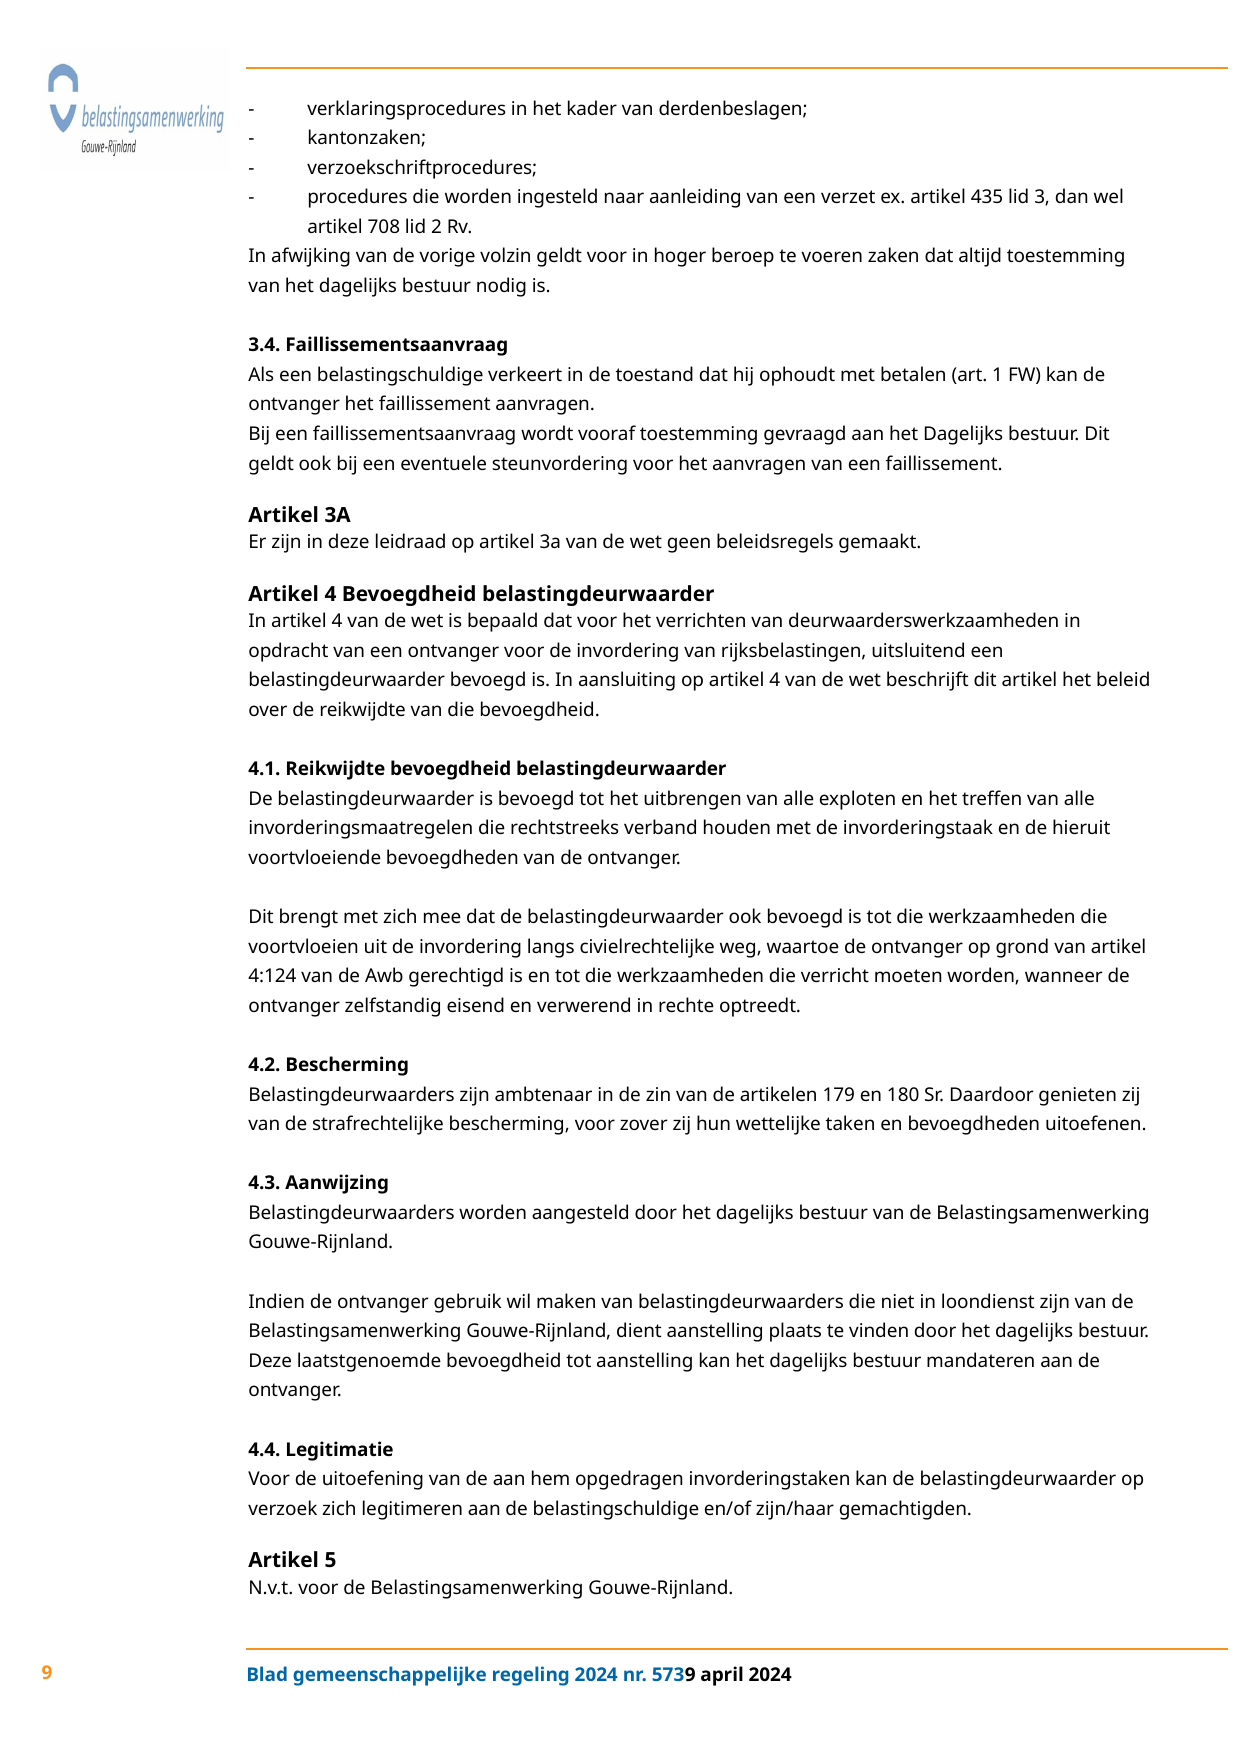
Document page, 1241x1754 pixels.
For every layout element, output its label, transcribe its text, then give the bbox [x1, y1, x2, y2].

text Indien de ontvanger gebruik wil maken van belastingdeurwaarders die niet in loondienst zijn van de Belastingsamenwerking Gouwe-Rijnland, dient aanstelling plaats te vinden door het dagelijks bestuur. Deze laatstgenoemde bevoegdheid tot aanstelling kan het dagelijks bestuur mandateren aan de ontvanger. [248, 1288, 1152, 1402]
text 4.3. Aanwijzing [248, 1169, 1152, 1195]
text 4.2. Bescherming [248, 1051, 1152, 1077]
text 4.4. Legitimatie [248, 1436, 1152, 1462]
text Artikel 4 Bevoegdheid belastingdeurwaarder [248, 579, 1152, 607]
text De belastingdeurwaarder is bevoegd tot het uitbrengen van alle exploten en het treffen van alle invorderingsmaatregelen die rechtstreeks verband houden met de invorderingstaak en de hieruit voortvloeiende bevoegdheden van de ontvanger. [248, 785, 1152, 870]
text 4.1. Reikwijdte bevoegdheid belastingdeurwaarder [248, 755, 1152, 781]
text Artikel 3A [248, 500, 1152, 529]
text Voor de uitoefening van de aan hem opgedragen invorderingstaken kan de belastingdeurwaarder op verzoek zich legitimeren aan de belastingschuldige en/of zijn/haar gemachtigden. [248, 1465, 1152, 1521]
list verklaringsprocedures in het kader van derdenbeslagen; [248, 95, 1152, 121]
text Belastingdeurwaarders zijn ambtenaar in de zin van de artikelen 179 en 180 Sr. Daardoor genieten zij van de strafrechtelijke bescherming, voor zover zij hun wettelijke taken en bevoegdheden uitoefenen. [248, 1081, 1152, 1136]
text Er zijn in deze leidraad op artikel 3a van de wet geen beleidsregels gemaakt. [248, 529, 1152, 554]
picture [41, 47, 231, 172]
list procedures die worden ingesteld naar aanleiding van een verzet ex. artikel 435 lid 3, dan wel artikel 708 lid 2 Rv. [248, 183, 1152, 239]
text In artikel 4 van de wet is bepaald dat voor het verrichten van deurwaarderswerkzaamheden in opdracht van een ontvanger voor de invordering van rijksbelastingen, uitsluitend een belastingdeurwaarder bevoegd is. In aansluiting op artikel 4 van de wet beschrijft dit artikel het beleid over de reikwijdte van die bevoegdheid. [248, 607, 1152, 722]
text Als een belastingschuldige verkeert in de toestand dat hij ophoudt met betalen (art. 1 FW) kan de ontvanger het faillissement aanvragen. [248, 361, 1152, 416]
list verzoekschriftprocedures; [248, 154, 1152, 180]
text Artikel 5 [248, 1545, 1152, 1574]
text Bij een faillissementsaanvraag wordt vooraf toestemming gevraagd aan het Dagelijks bestuur. Dit geldt ook bij een eventuele steunvordering voor het aanvragen van een faillissement. [248, 420, 1152, 476]
text Dit brengt met zich mee dat de belastingdeurwaarder ook bevoegd is tot die werkzaamheden die voortvloeien uit de invordering langs civielrechtelijke weg, waartoe de ontvanger op grond van artikel 4:124 van de Awb gerechtigd is en tot die werkzaamheden die verricht moeten worden, wanneer de ontvanger zelfstandig eisend en verwerend in rechte optreedt. [248, 903, 1152, 1018]
text Belastingdeurwaarders worden aangesteld door het dagelijks bestuur van de Belastingsamenwerking Gouwe-Rijnland. [248, 1199, 1152, 1254]
text In afwijking van de vorige volzin geldt voor in hoger beroep te voeren zaken dat altijd toestemming van het dagelijks bestuur nodig is. [248, 243, 1152, 298]
text 3.4. Faillissementsaanvraag [248, 331, 1152, 357]
text N.v.t. voor de Belastingsamenwerking Gouwe-Rijnland. [248, 1574, 1152, 1599]
list kantonzaken; [248, 124, 1152, 150]
